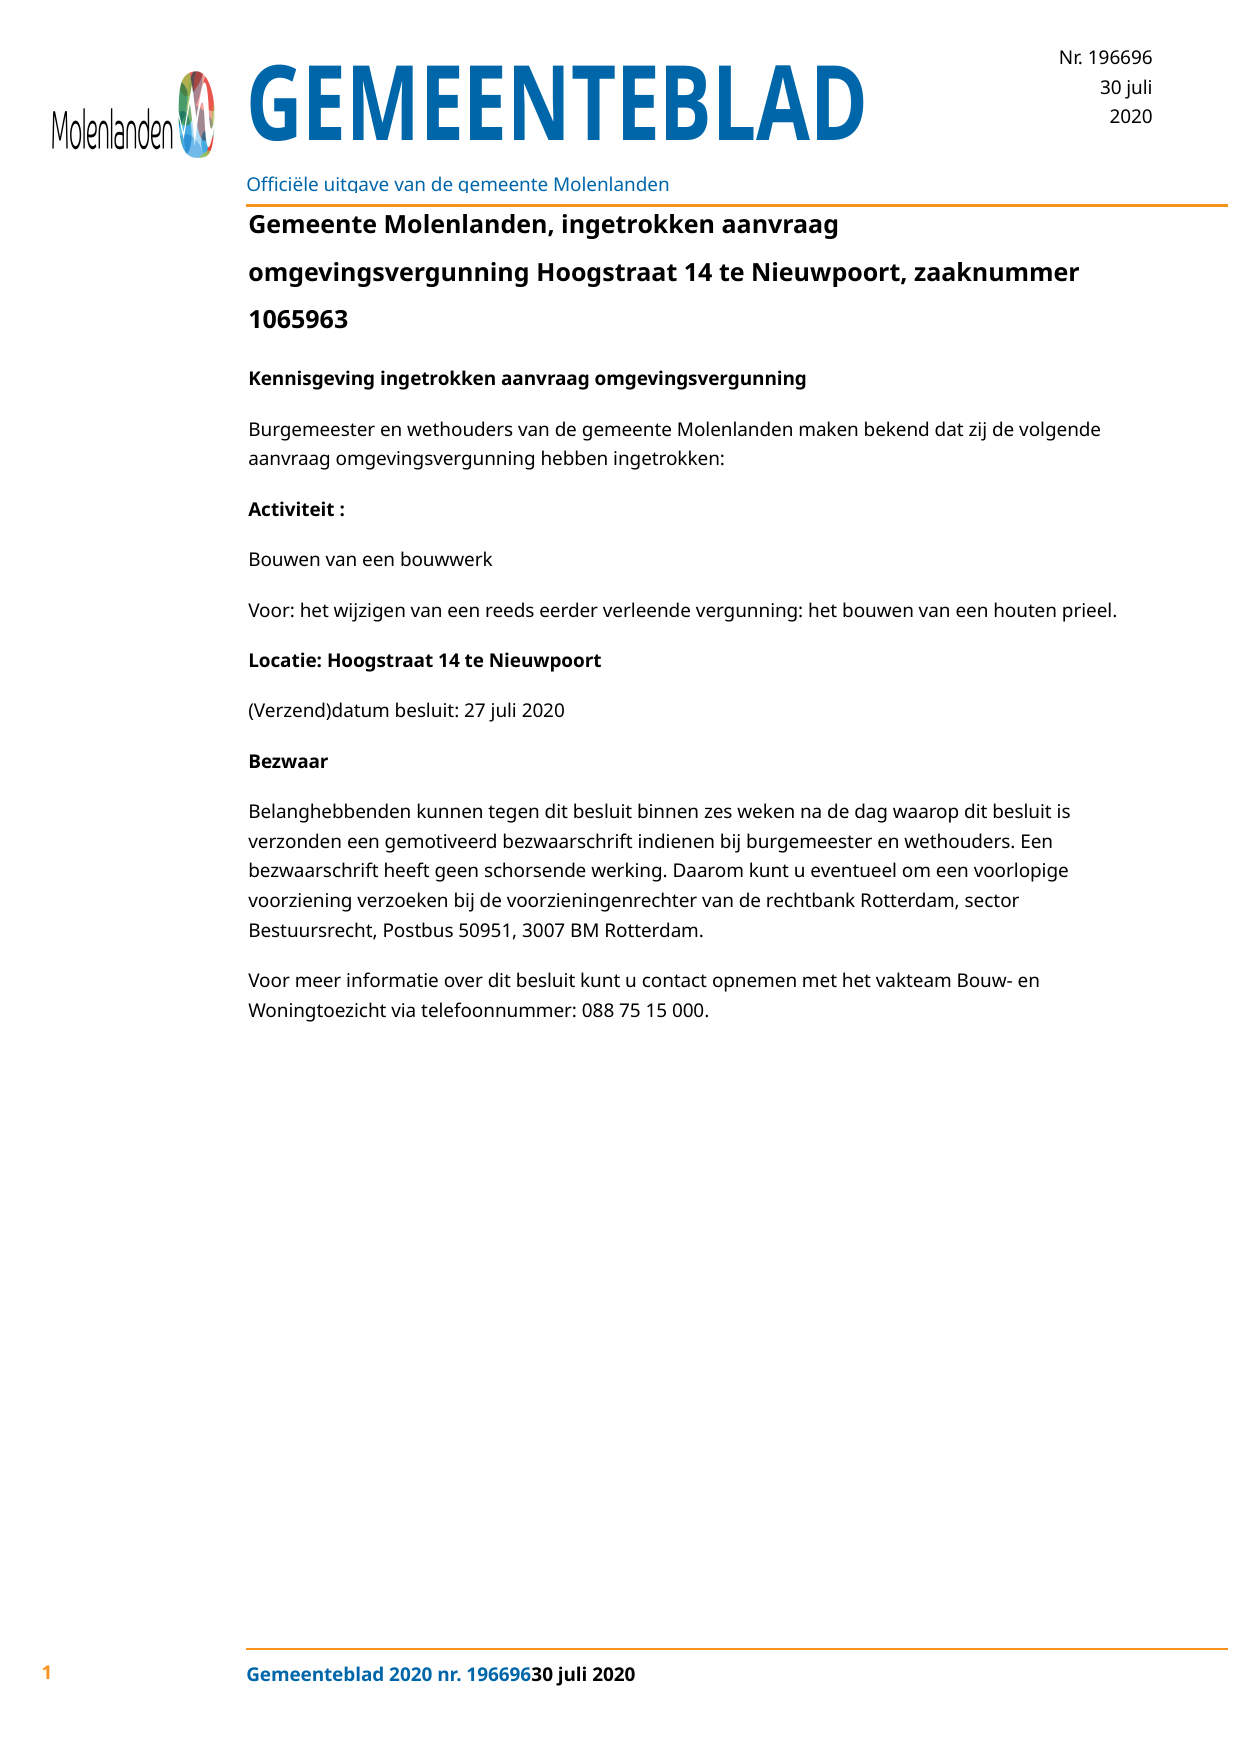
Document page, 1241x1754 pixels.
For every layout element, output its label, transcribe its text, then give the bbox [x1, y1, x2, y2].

picture [41, 47, 231, 172]
text Belanghebbenden kunnen tegen dit besluit binnen zes weken na de dag waarop dit besluit is verzonden een gemotiveerd bezwaarschrift indienen bij burgemeester en wethouders. Een bezwaarschrift heeft geen schorsende werking. Daarom kunt u eventueel om een voorlopige voorziening verzoeken bij de voorzieningenrechter van de rechtbank Rotterdam, sector Bestuursrecht, Postbus 50951, 3007 BM Rotterdam. [248, 798, 1152, 942]
text Burgemeester en wethouders van de gemeente Molenlanden maken bekend dat zij de volgende aanvraag omgevingsvergunning hebben ingetrokken: [248, 416, 1152, 471]
text Activiteit : [248, 496, 1152, 522]
text Bouwen van een bouwwerk [248, 546, 1152, 572]
text Bezwaar [248, 748, 1152, 774]
text Voor meer informatie over dit besluit kunt u contact opnemen met het vakteam Bouw- en Woningtoezicht via telefoonnummer: 088 75 15 000. [248, 967, 1152, 1022]
text Gemeente Molenlanden, ingetrokken aanvraag omgevingsvergunning Hoogstraat 14 te Nieuwpoort, zaaknummer 1065963 [248, 207, 1152, 336]
text Kennisgeving ingetrokken aanvraag omgevingsvergunning [248, 366, 1152, 391]
text (Verzend)datum besluit: 27 juli 2020 [248, 698, 1152, 723]
text Locatie: Hoogstraat 14 te Nieuwpoort [248, 647, 1152, 673]
text Voor: het wijzigen van een reeds eerder verleende vergunning: het bouwen van een houten prieel. [248, 597, 1152, 622]
